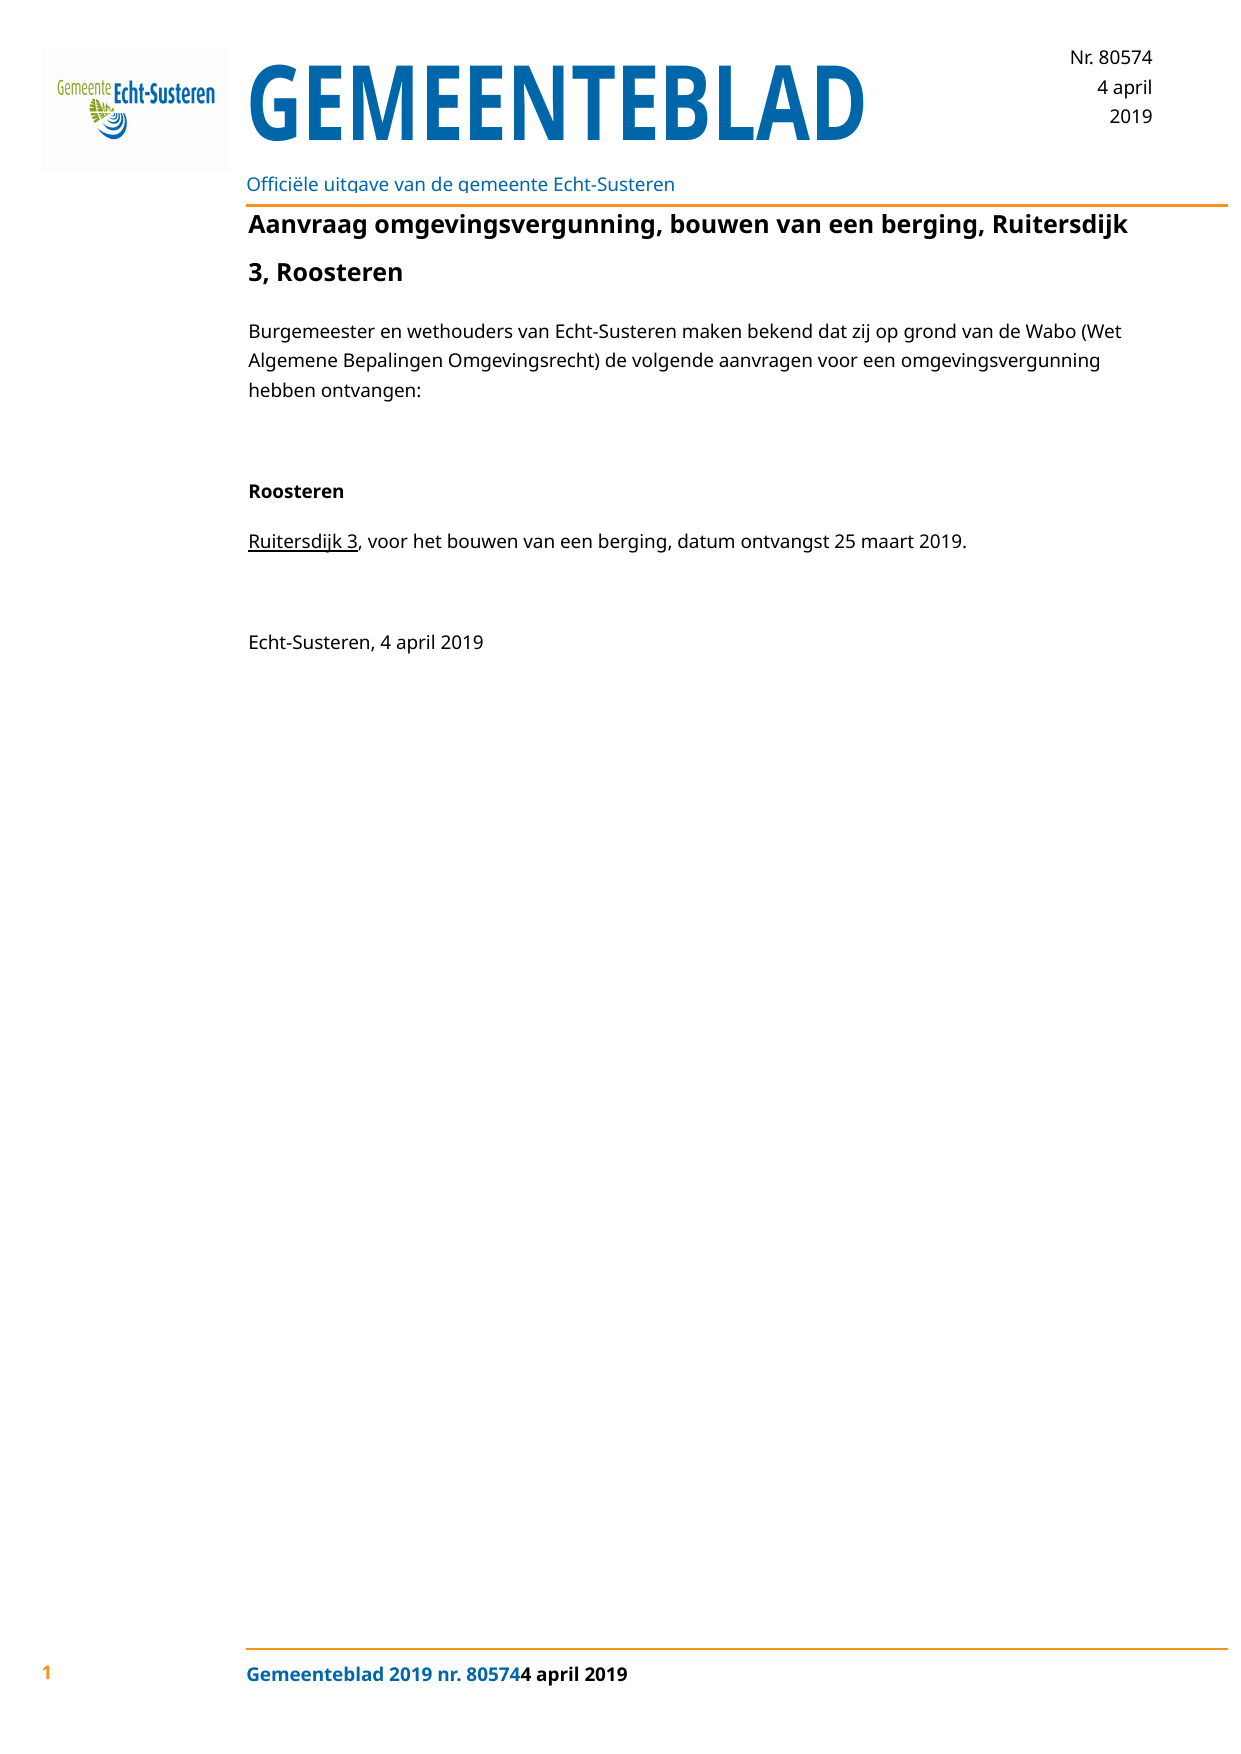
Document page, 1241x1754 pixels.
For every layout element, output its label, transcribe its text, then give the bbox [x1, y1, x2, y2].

text Ruitersdijk 3, voor het bouwen van een berging, datum ontvangst 25 maart 2019. [248, 528, 1152, 554]
text Burgemeester en wethouders van Echt-Susteren maken bekend dat zij op grond van de Wabo (Wet Algemene Bepalingen Omgevingsrecht) de volgende aanvragen voor een omgevingsvergunning hebben ontvangen: [248, 318, 1152, 403]
text Roosteren [248, 478, 1152, 504]
text Echt-Susteren, 4 april 2019 [248, 629, 1152, 655]
picture [41, 47, 231, 172]
text Aanvraag omgevingsvergunning, bouwen van een berging, Ruitersdijk 3, Roosteren [248, 207, 1152, 288]
